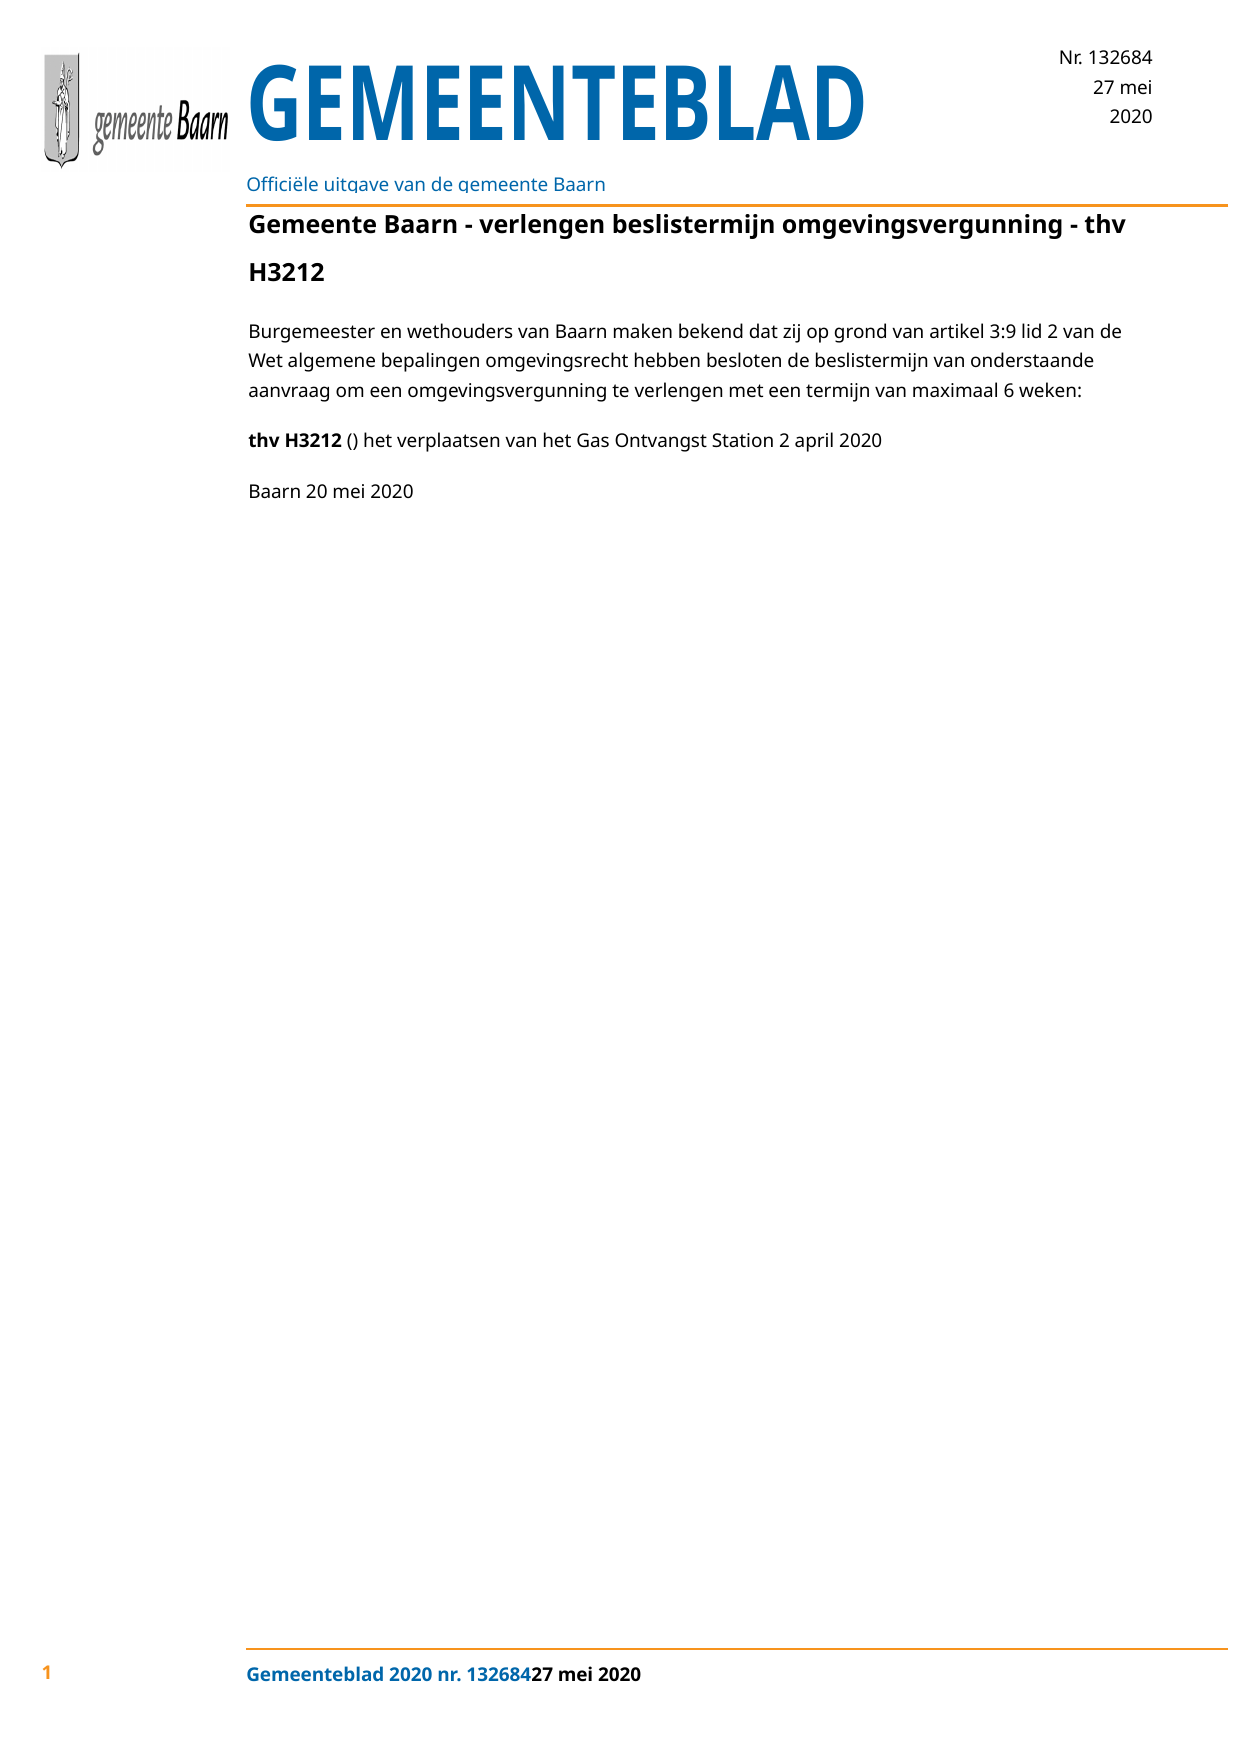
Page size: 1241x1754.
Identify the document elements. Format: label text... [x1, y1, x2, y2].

text thv H3212 () het verplaatsen van het Gas Ontvangst Station 2 april 2020 [248, 427, 1152, 453]
text Burgemeester en wethouders van Baarn maken bekend dat zij op grond van artikel 3:9 lid 2 van de Wet algemene bepalingen omgevingsrecht hebben besloten de beslistermijn van onderstaande aanvraag om een omgevingsvergunning te verlengen met een termijn van maximaal 6 weken: [248, 318, 1152, 403]
text Baarn 20 mei 2020 [248, 478, 1152, 504]
picture [41, 47, 231, 172]
text Gemeente Baarn - verlengen beslistermijn omgevingsvergunning - thv H3212 [248, 207, 1152, 288]
